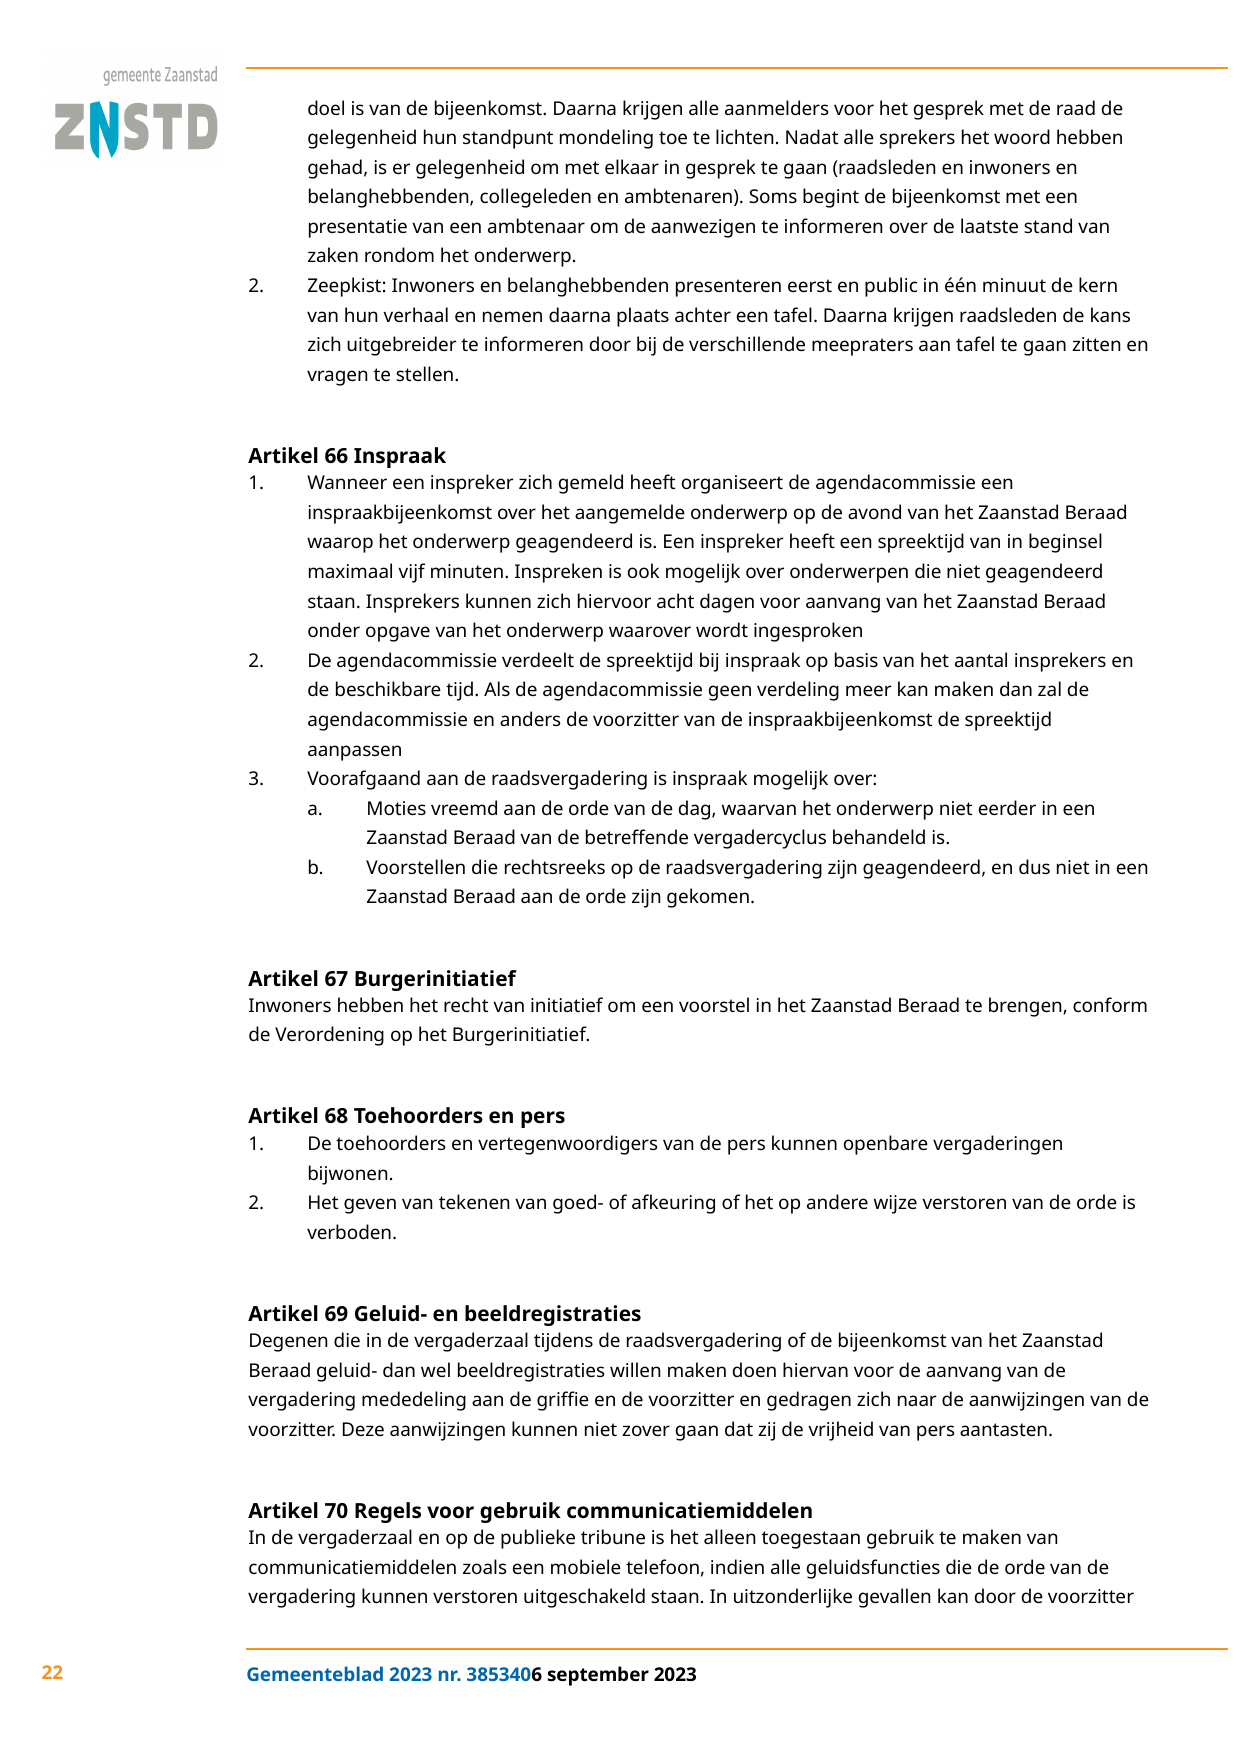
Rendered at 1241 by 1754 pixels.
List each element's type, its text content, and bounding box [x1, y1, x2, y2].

text Artikel 68 Toehoorders en pers [248, 1102, 1152, 1130]
text Artikel 69 Geluid- en beeldregistraties [248, 1299, 1152, 1327]
text Inwoners hebben het recht van initiatief om een voorstel in het Zaanstad Beraad te brengen, conform de Verordening op het Burgerinitiatief. [248, 992, 1152, 1047]
text In de vergaderzaal en op de publieke tribune is het alleen toegestaan gebruik te maken van communicatiemiddelen zoals een mobiele telefoon, indien alle geluidsfuncties die de orde van de vergadering kunnen verstoren uitgeschakeld staan. In uitzonderlijke gevallen kan door de voorzitter [248, 1524, 1152, 1609]
list Voorstellen die rechtsreeks op de raadsvergadering zijn geagendeerd, en dus niet in een Zaanstad Beraad aan de orde zijn gekomen. [307, 854, 1152, 909]
text Degenen die in de vergaderzaal tijdens de raadsvergadering of de bijeenkomst van het Zaanstad Beraad geluid- dan wel beeldregistraties willen maken doen hiervan voor de aanvang van de vergadering mededeling aan de griffie en de voorzitter en gedragen zich naar de aanwijzingen van de voorzitter. Deze aanwijzingen kunnen niet zover gaan dat zij de vrijheid van pers aantasten. [248, 1327, 1152, 1442]
list Wanneer een inspreker zich gemeld heeft organiseert de agendacommissie een inspraakbijeenkomst over het aangemelde onderwerp op de avond van het Zaanstad Beraad waarop het onderwerp geagendeerd is. Een inspreker heeft een spreektijd van in beginsel maximaal vijf minuten. Inspreken is ook mogelijk over onderwerpen die niet geagendeerd staan. Insprekers kunnen zich hiervoor acht dagen voor aanvang van het Zaanstad Beraad onder opgave van het onderwerp waarover wordt ingesproken [248, 469, 1152, 643]
text Artikel 66 Inspraak [248, 441, 1152, 469]
list De agendacommissie verdeelt de spreektijd bij inspraak op basis van het aantal insprekers en de beschikbare tijd. Als de agendacommissie geen verdeling meer kan maken dan zal de agendacommissie en anders de voorzitter van de inspraakbijeenkomst de spreektijd aanpassen [248, 647, 1152, 761]
list Moties vreemd aan de orde van de dag, waarvan het onderwerp niet eerder in een Zaanstad Beraad van de betreffende vergadercyclus behandeld is. [307, 795, 1152, 850]
list Zeepkist: Inwoners en belanghebbenden presenteren eerst en public in één minuut de kern van hun verhaal en nemen daarna plaats achter een tafel. Daarna krijgen raadsleden de kans zich uitgebreider te informeren door bij de verschillende meepraters aan tafel te gaan zitten en vragen te stellen. [248, 272, 1152, 387]
list De toehoorders en vertegenwoordigers van de pers kunnen openbare vergaderingen bijwonen. [248, 1130, 1152, 1185]
text Artikel 67 Burgerinitiatief [248, 964, 1152, 992]
list Voorafgaand aan de raadsvergadering is inspraak mogelijk over: [248, 765, 1152, 791]
list Het geven van tekenen van goed- of afkeuring of het op andere wijze verstoren van de orde is verboden. [248, 1189, 1152, 1244]
text Artikel 70 Regels voor gebruik communicatiemiddelen [248, 1496, 1152, 1524]
list doel is van de bijeenkomst. Daarna krijgen alle aanmelders voor het gesprek met de raad de gelegenheid hun standpunt mondeling toe te lichten. Nadat alle sprekers het woord hebben gehad, is er gelegenheid om met elkaar in gesprek te gaan (raadsleden en inwoners en belanghebbenden, collegeleden en ambtenaren). Soms begint de bijeenkomst met een presentatie van een ambtenaar om de aanwezigen te informeren over de laatste stand van zaken rondom het onderwerp. [248, 95, 1152, 268]
picture [41, 47, 231, 172]
